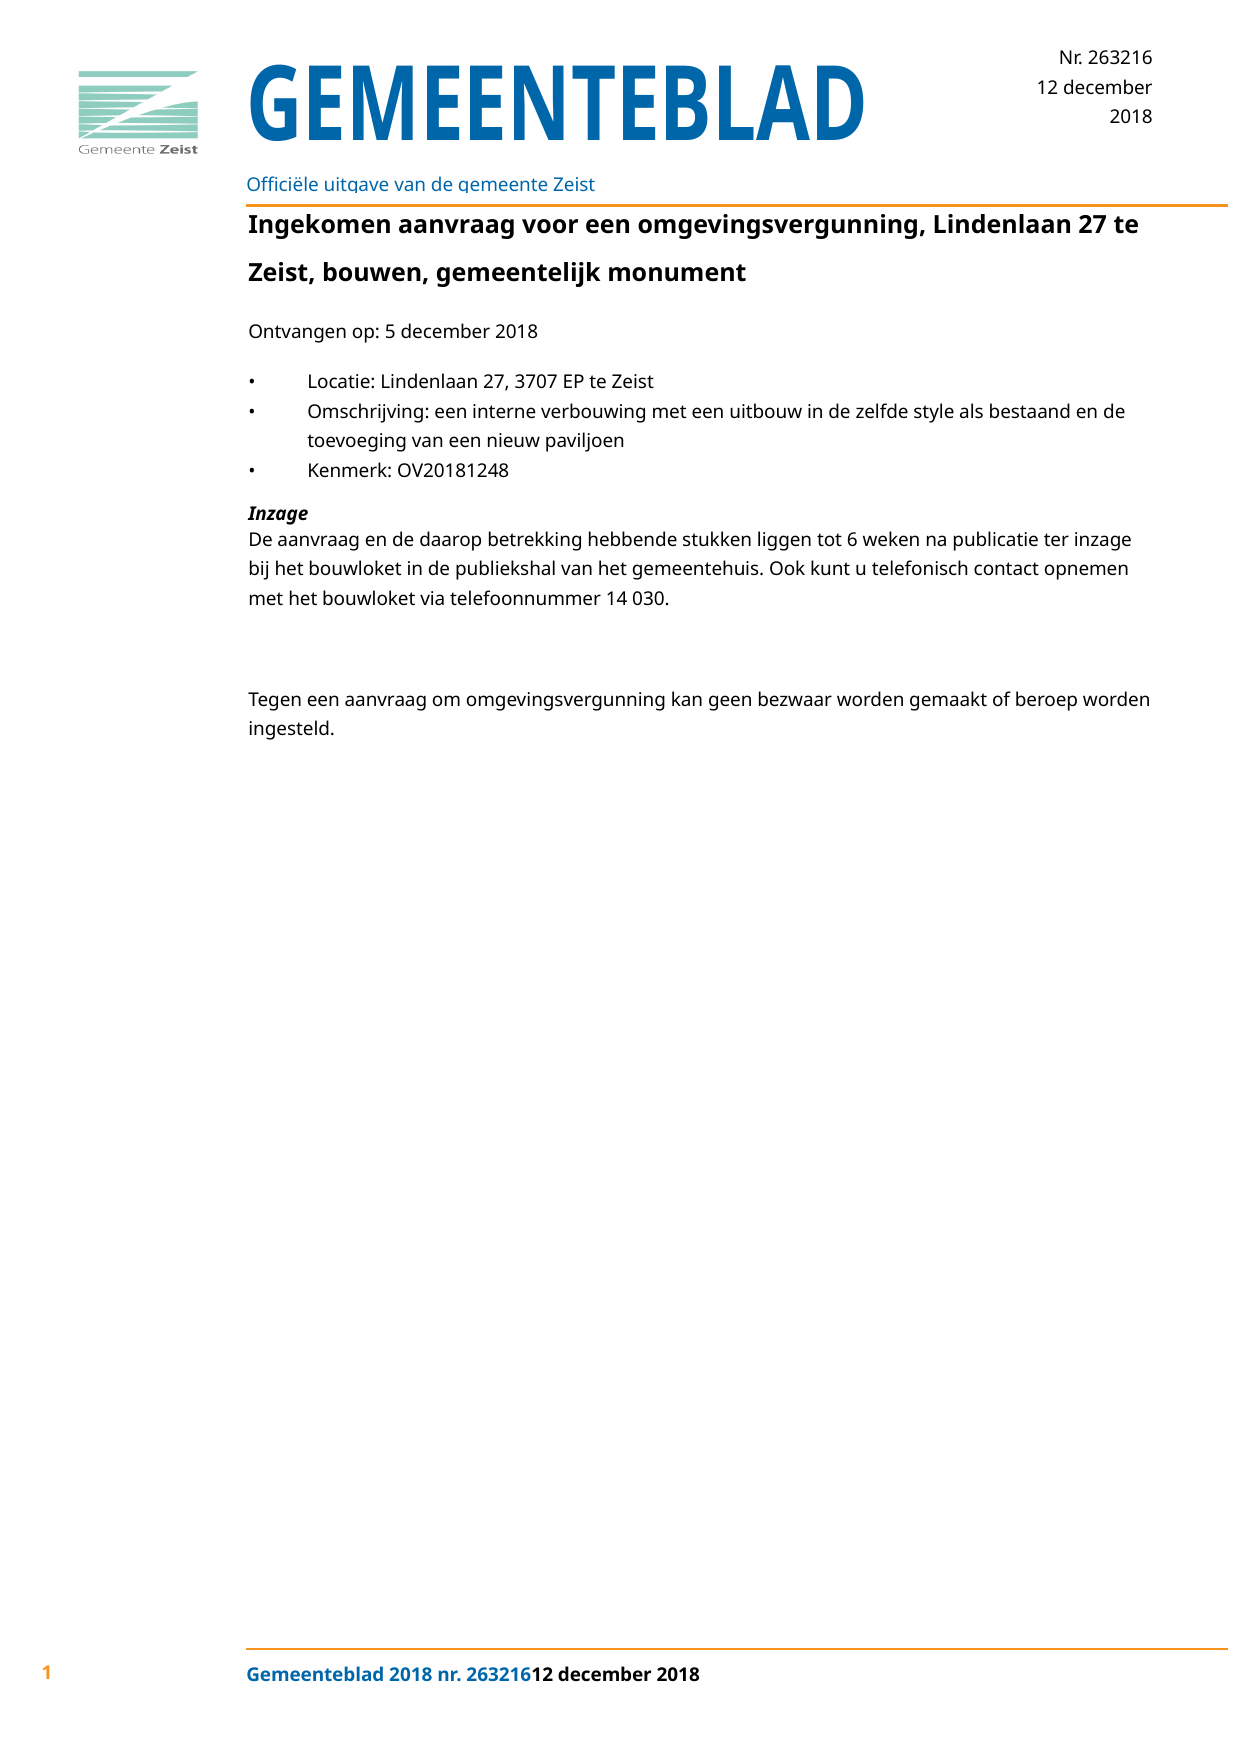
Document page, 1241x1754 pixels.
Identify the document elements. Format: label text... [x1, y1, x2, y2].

list Kenmerk: OV20181248 [248, 457, 1152, 483]
picture [41, 47, 231, 172]
text Inzage [248, 500, 1152, 526]
text Tegen een aanvraag om omgevingsvergunning kan geen bezwaar worden gemaakt of beroep worden ingesteld. [248, 686, 1152, 741]
text De aanvraag en de daarop betrekking hebbende stukken liggen tot 6 weken na publicatie ter inzage bij het bouwloket in de publiekshal van het gemeentehuis. Ook kunt u telefonisch contact opnemen met het bouwloket via telefoonnummer 14 030. [248, 526, 1152, 611]
text Ontvangen op: 5 december 2018 [248, 318, 1152, 344]
list Omschrijving: een interne verbouwing met een uitbouw in de zelfde style als bestaand en de toevoeging van een nieuw paviljoen [248, 398, 1152, 453]
text Ingekomen aanvraag voor een omgevingsvergunning, Lindenlaan 27 te Zeist, bouwen, gemeentelijk monument [248, 207, 1152, 288]
list Locatie: Lindenlaan 27, 3707 EP te Zeist [248, 368, 1152, 394]
